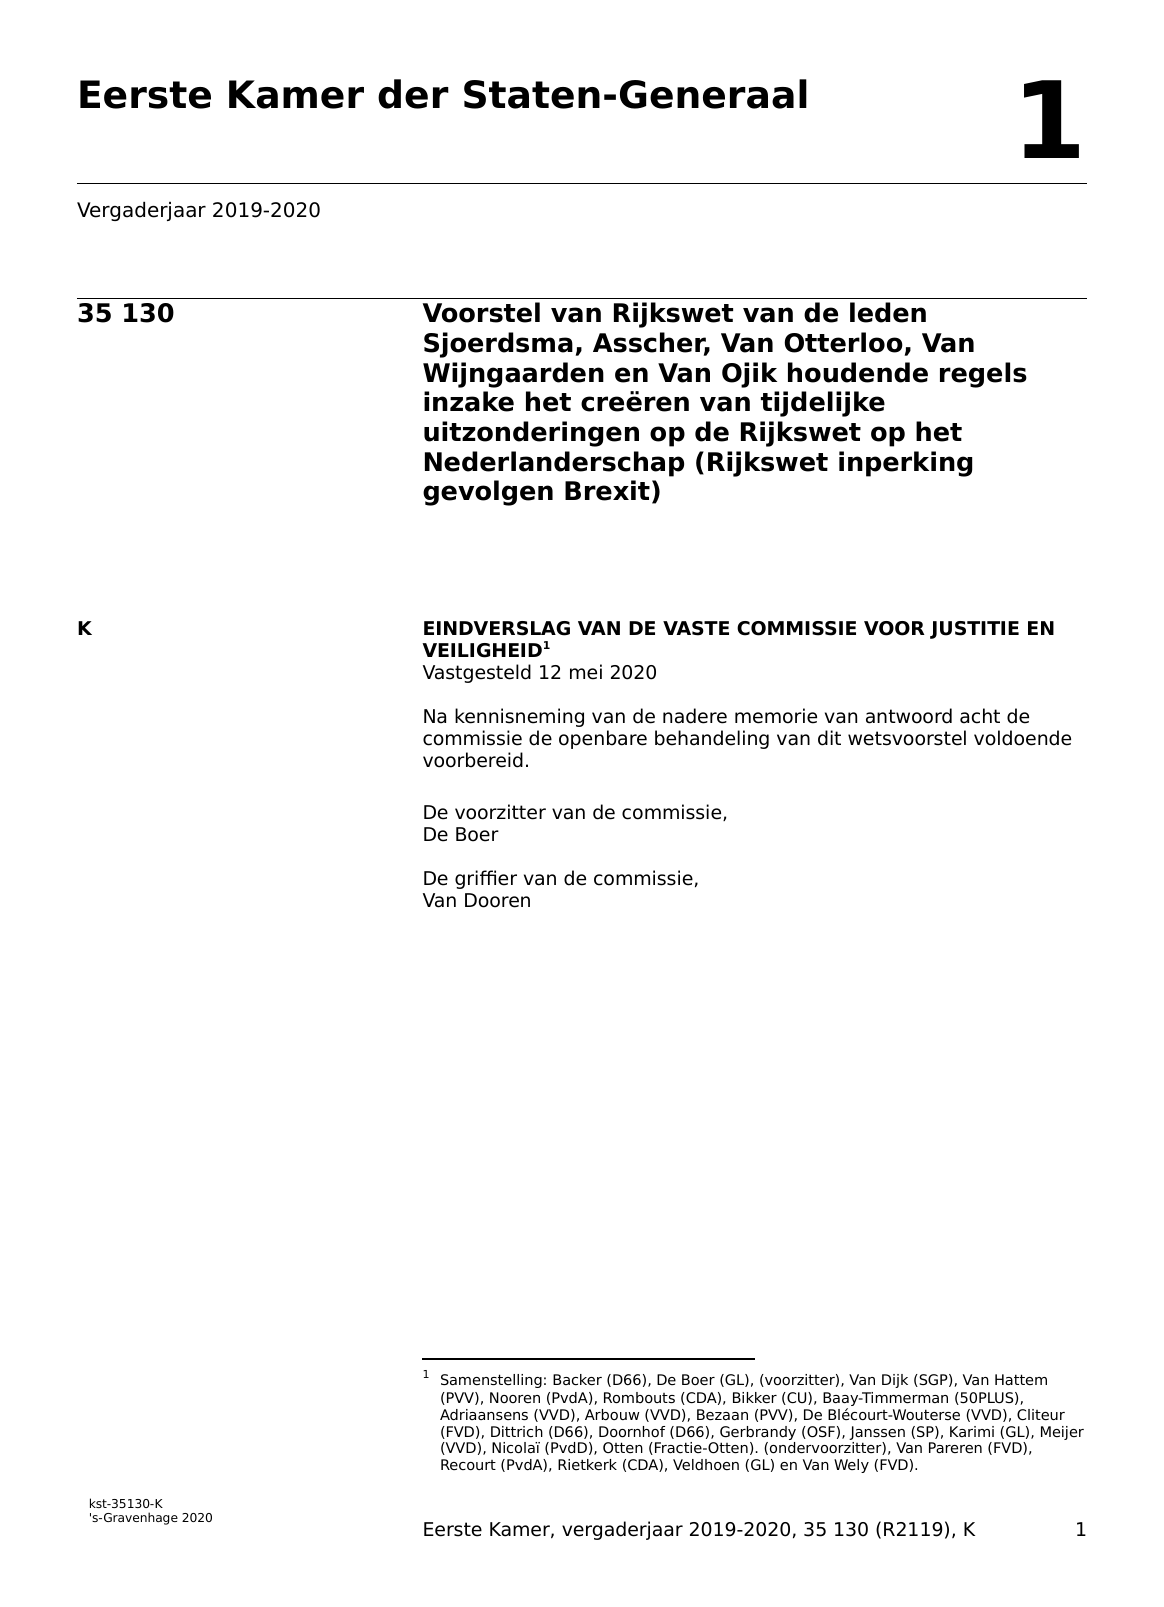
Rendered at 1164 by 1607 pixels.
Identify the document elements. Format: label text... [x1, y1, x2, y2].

text De voorzitter van de commissie, De Boer [422, 802, 1087, 846]
subtitle 35 130 Voorstel van Rijkswet van de leden Sjoerdsma, Asscher, Van Otterloo, Van Wijngaarden en Van Ojik houdende regels inzake het creëren van tijdelijke uitzonderingen op de Rijkswet op het Nederlanderschap (Rijkswet inperking gevolgen Brexit) [77, 299, 1087, 507]
text 's-Gravenhage 2020 [88, 1511, 323, 1525]
table_cell Vergaderjaar 2019-2020 [77, 184, 1087, 298]
text Vastgesteld 12 mei 2020 [422, 662, 1087, 684]
subtitle K EINDVERSLAG VAN DE VASTE COMMISSIE VOOR JUSTITIE EN VEILIGHEID [77, 618, 1087, 662]
text De griffier van de commissie, Van Dooren [422, 868, 1087, 912]
text kst-35130-K [88, 1497, 323, 1511]
table_header 1 [886, 59, 1087, 183]
text Na kennisneming van de nadere memorie van antwoord acht de commissie de openbare behandeling van dit wetsvoorstel voldoende voorbereid. [422, 706, 1087, 772]
text Samenstelling: Backer (D66), De Boer (GL), (voorzitter), Van Dijk (SGP), Van Hattem (PVV), Nooren (PvdA), Rombouts (CDA), Bikker (CU), Baay-Timmerman (50PLUS), Adriaansens (VVD), Arbouw (VVD), Bezaan (PVV), De Blécourt-Wouterse (VVD), Cliteur (FVD), Dittrich (D66), Doornhof (D66), Gerbrandy (OSF), Janssen (SP), Karimi (GL), Meijer (VVD), Nicolaï (PvdD), Otten (Fractie-Otten). (ondervoorzitter), Van Pareren (FVD), Recourt (PvdA), Rietkerk (CDA), Veldhoen (GL) en Van Wely (FVD). [422, 1368, 1087, 1474]
table_header Eerste Kamer der Staten-Generaal [77, 59, 886, 183]
